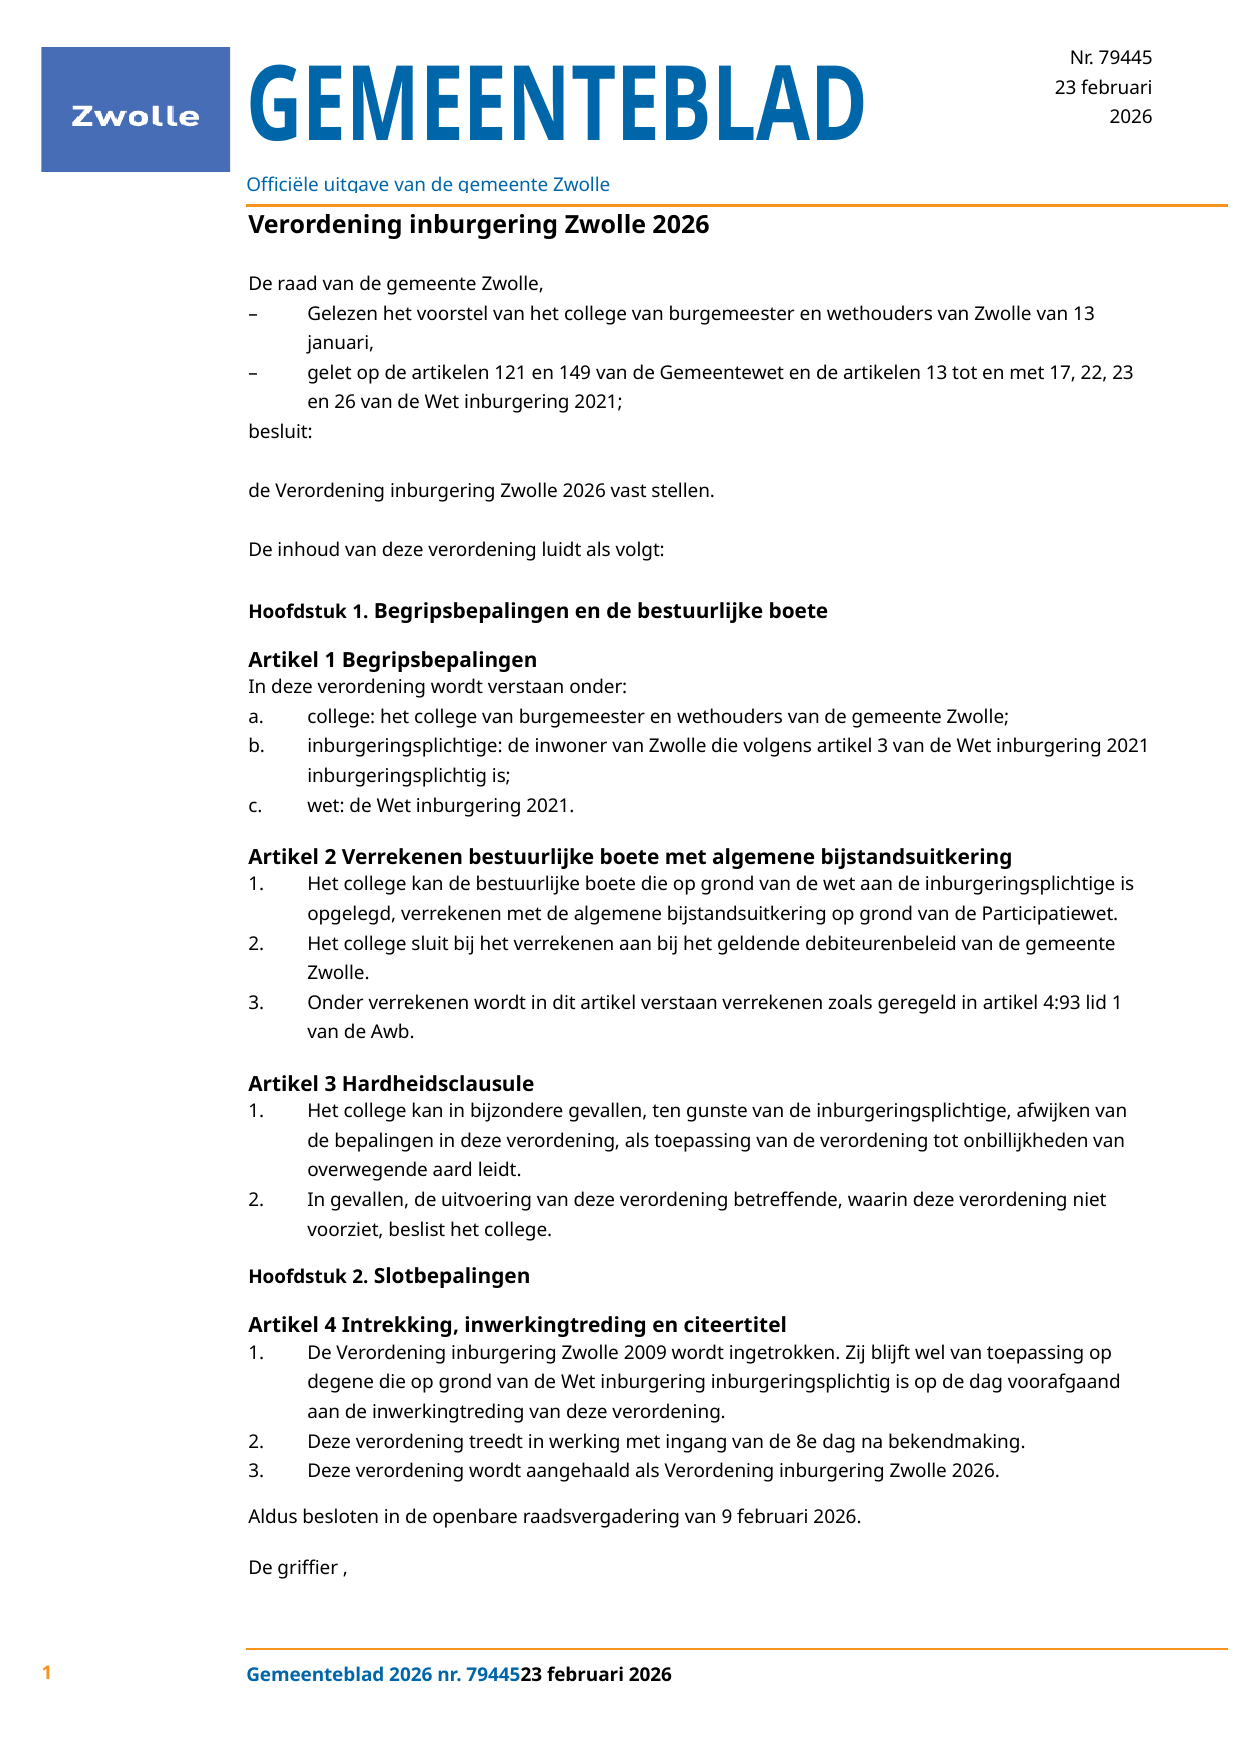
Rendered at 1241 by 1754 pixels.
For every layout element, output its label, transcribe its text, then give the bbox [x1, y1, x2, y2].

text Hoofdstuk 2. Slotbepalingen [248, 1261, 1152, 1290]
list Het college kan in bijzondere gevallen, ten gunste van de inburgeringsplichtige, afwijken van de bepalingen in deze verordening, als toepassing van de verordening tot onbillijkheden van overwegende aard leidt. [248, 1097, 1152, 1182]
list Deze verordening wordt aangehaald als Verordening inburgering Zwolle 2026. [248, 1457, 1152, 1483]
text Artikel 4 Intrekking, inwerkingtreding en citeertitel [248, 1311, 1152, 1339]
text Artikel 2 Verrekenen bestuurlijke boete met algemene bijstandsuitkering [248, 842, 1152, 871]
text Aldus besloten in de openbare raadsvergadering van 9 februari 2026. [248, 1503, 1152, 1529]
list wet: de Wet inburgering 2021. [248, 792, 1152, 817]
list inburgeringsplichtige: de inwoner van Zwolle die volgens artikel 3 van de Wet inburgering 2021 inburgeringsplichtig is; [248, 733, 1152, 788]
list In gevallen, de uitvoering van deze verordening betreffende, waarin deze verordening niet voorziet, beslist het college. [248, 1186, 1152, 1241]
text De inhoud van deze verordening luidt als volgt: [248, 537, 1152, 562]
text Artikel 3 Hardheidsclausule [248, 1069, 1152, 1097]
list De Verordening inburgering Zwolle 2009 wordt ingetrokken. Zij blijft wel van toepassing op degene die op grond van de Wet inburgering inburgeringsplichtig is op de dag voorafgaand aan de inwerkingtreding van deze verordening. [248, 1339, 1152, 1424]
list Onder verrekenen wordt in dit artikel verstaan verrekenen zoals geregeld in artikel 4:93 lid 1 van de Awb. [248, 989, 1152, 1044]
list gelet op de artikelen 121 en 149 van de Gemeentewet en de artikelen 13 tot en met 17, 22, 23 en 26 van de Wet inburgering 2021; [248, 359, 1152, 414]
text Artikel 1 Begripsbepalingen [248, 645, 1152, 673]
text Hoofdstuk 1. Begripsbepalingen en de bestuurlijke boete [248, 596, 1152, 624]
list college: het college van burgemeester en wethouders van de gemeente Zwolle; [248, 703, 1152, 729]
text Verordening inburgering Zwolle 2026 [248, 207, 1152, 241]
list Het college sluit bij het verrekenen aan bij het geldende debiteurenbeleid van de gemeente Zwolle. [248, 930, 1152, 985]
text De griffier , [248, 1554, 1152, 1580]
text De raad van de gemeente Zwolle, [248, 270, 1152, 296]
list Deze verordening treedt in werking met ingang van de 8e dag na bekendmaking. [248, 1428, 1152, 1453]
text besluit: [248, 418, 1152, 444]
text de Verordening inburgering Zwolle 2026 vast stellen. [248, 477, 1152, 503]
picture [41, 47, 231, 172]
list Gelezen het voorstel van het college van burgemeester en wethouders van Zwolle van 13 januari, [248, 300, 1152, 355]
text In deze verordening wordt verstaan onder: [248, 673, 1152, 699]
list Het college kan de bestuurlijke boete die op grond van de wet aan de inburgeringsplichtige is opgelegd, verrekenen met de algemene bijstandsuitkering op grond van de Participatiewet. [248, 871, 1152, 926]
